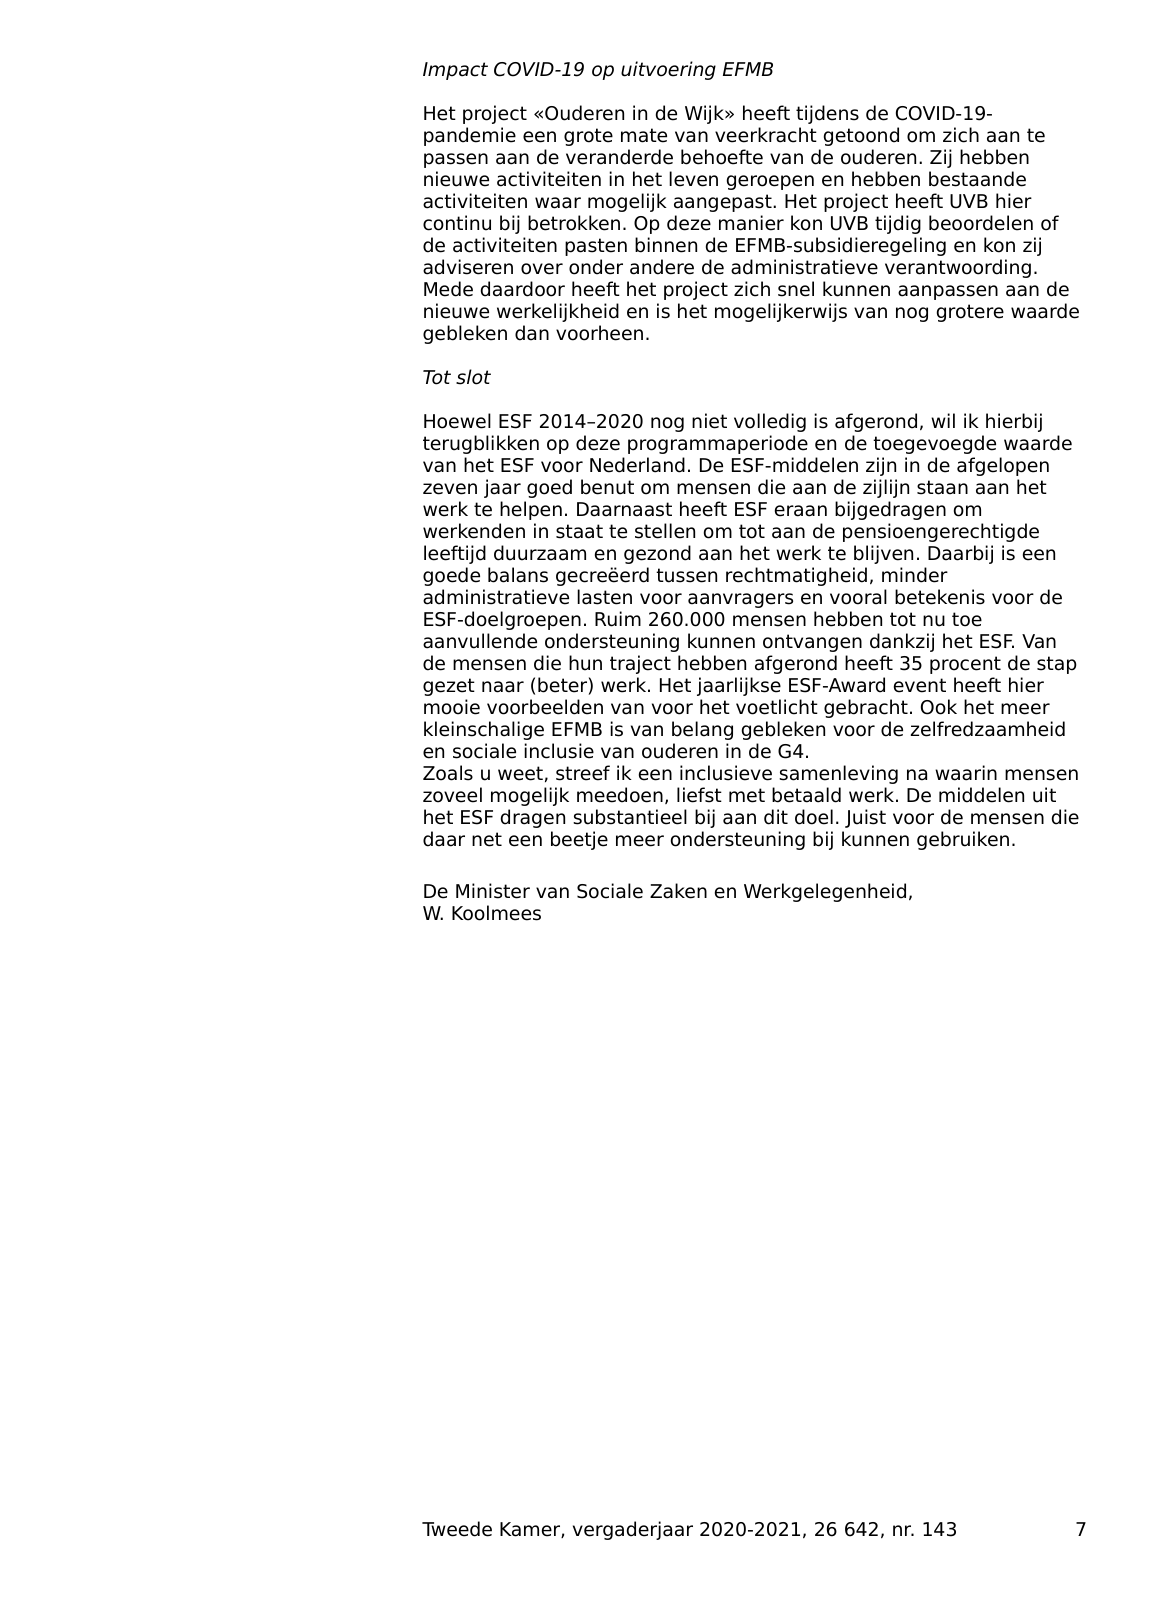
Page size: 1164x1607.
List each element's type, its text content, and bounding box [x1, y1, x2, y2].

subtitle Tot slot [422, 367, 1087, 389]
text Het project «Ouderen in de Wijk» heeft tijdens de COVID-19-pandemie een grote mate van veerkracht getoond om zich aan te passen aan de veranderde behoefte van de ouderen. Zij hebben nieuwe activiteiten in het leven geroepen en hebben bestaande activiteiten waar mogelijk aangepast. Het project heeft UVB hier continu bij betrokken. Op deze manier kon UVB tijdig beoordelen of de activiteiten pasten binnen de EFMB-subsidieregeling en kon zij adviseren over onder andere de administratieve verantwoording. Mede daardoor heeft het project zich snel kunnen aanpassen aan de nieuwe werkelijkheid en is het mogelijkerwijs van nog grotere waarde gebleken dan voorheen. [422, 103, 1087, 345]
text De Minister van Sociale Zaken en Werkgelegenheid, W. Koolmees [422, 881, 1087, 925]
subtitle Impact COVID-19 op uitvoering EFMB [422, 59, 1087, 81]
text Hoewel ESF 2014–2020 nog niet volledig is afgerond, wil ik hierbij terugblikken op deze programmaperiode en de toegevoegde waarde van het ESF voor Nederland. De ESF-middelen zijn in de afgelopen zeven jaar goed benut om mensen die aan de zijlijn staan aan het werk te helpen. Daarnaast heeft ESF eraan bijgedragen om werkenden in staat te stellen om tot aan de pensioengerechtigde leeftijd duurzaam en gezond aan het werk te blijven. Daarbij is een goede balans gecreëerd tussen rechtmatigheid, minder administratieve lasten voor aanvragers en vooral betekenis voor de ESF-doelgroepen. Ruim 260.000 mensen hebben tot nu toe aanvullende ondersteuning kunnen ontvangen dankzij het ESF. Van de mensen die hun traject hebben afgerond heeft 35 procent de stap gezet naar (beter) werk. Het jaarlijkse ESF-Award event heeft hier mooie voorbeelden van voor het voetlicht gebracht. Ook het meer kleinschalige EFMB is van belang gebleken voor de zelfredzaamheid en sociale inclusie van ouderen in de G4. [422, 411, 1087, 763]
text Zoals u weet, streef ik een inclusieve samenleving na waarin mensen zoveel mogelijk meedoen, liefst met betaald werk. De middelen uit het ESF dragen substantieel bij aan dit doel. Juist voor de mensen die daar net een beetje meer ondersteuning bij kunnen gebruiken. [422, 763, 1087, 851]
